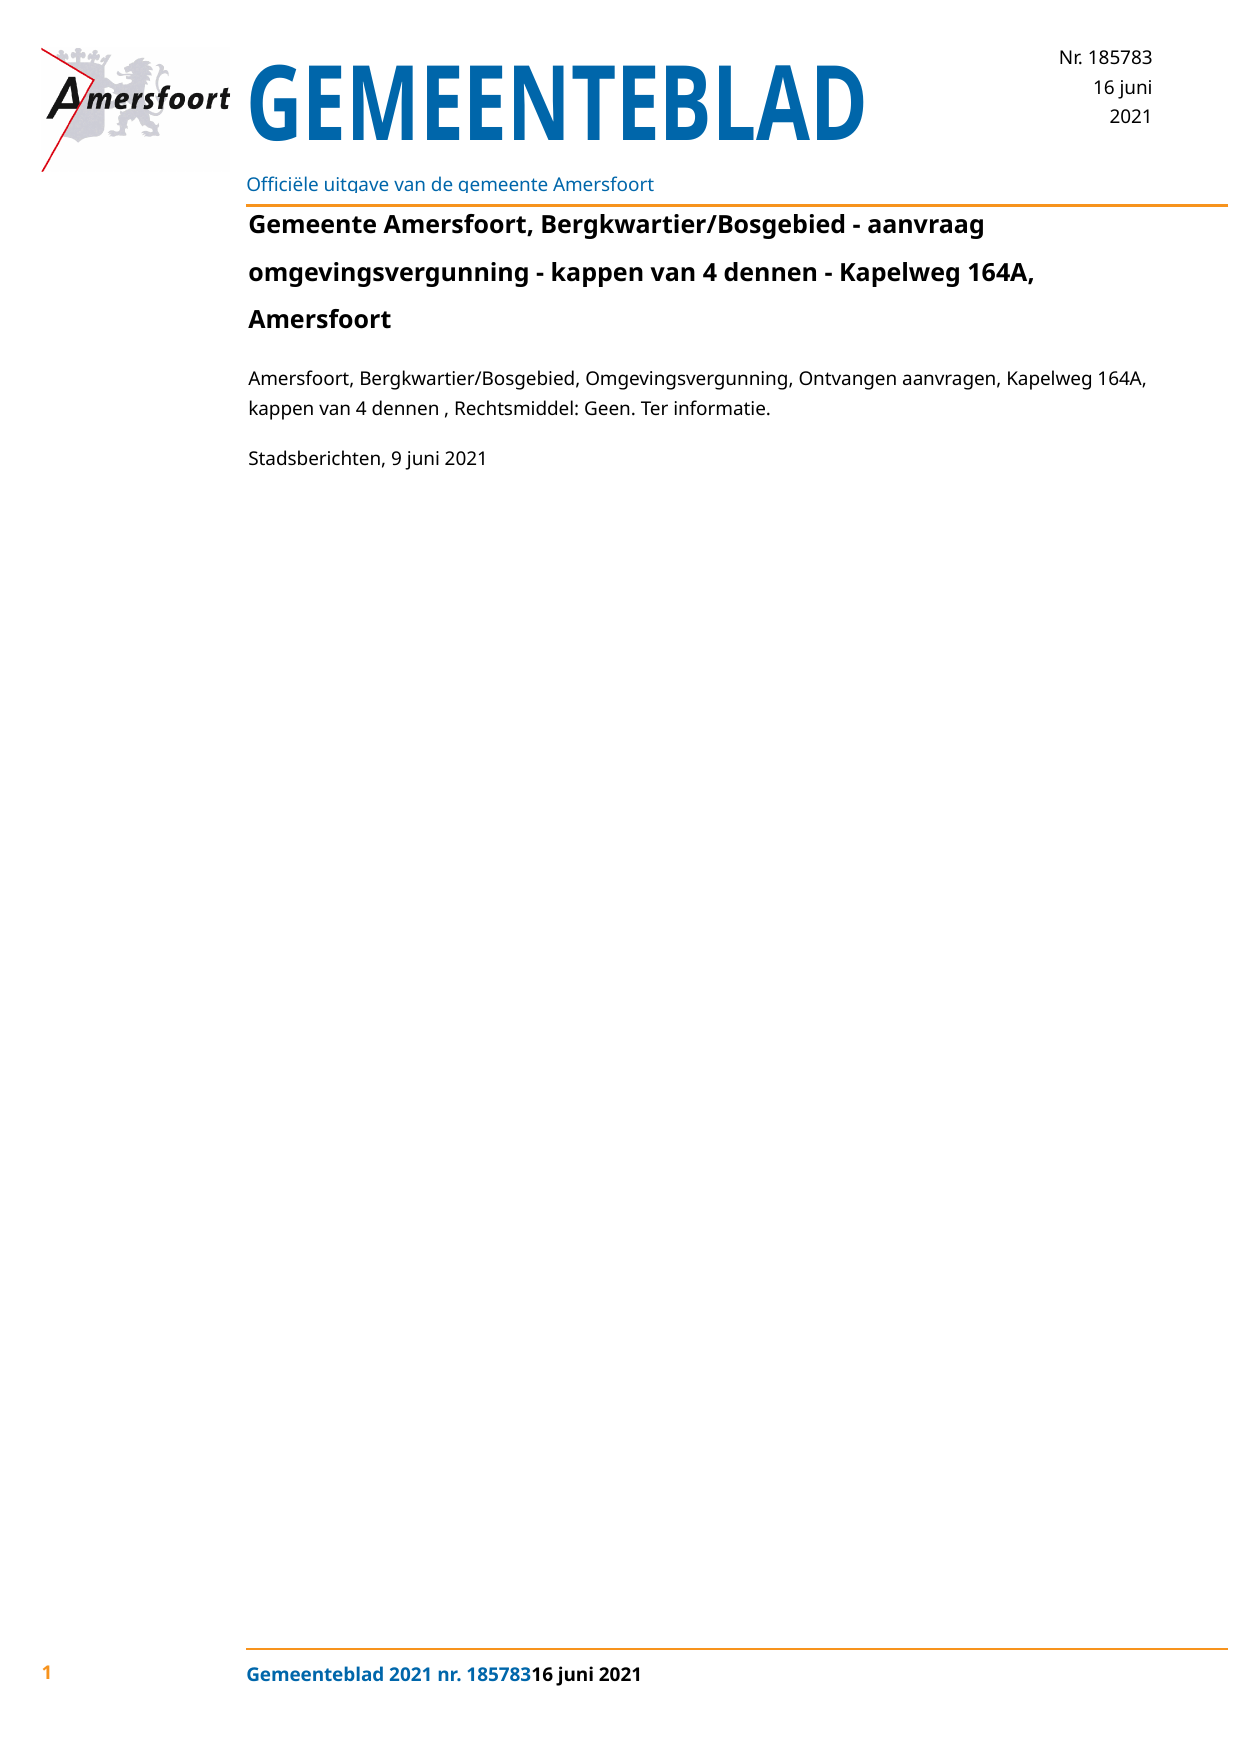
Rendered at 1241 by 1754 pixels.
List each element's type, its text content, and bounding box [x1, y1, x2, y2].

picture [41, 47, 231, 172]
text Amersfoort, Bergkwartier/Bosgebied, Omgevingsvergunning, Ontvangen aanvragen, Kapelweg 164A, kappen van 4 dennen , Rechtsmiddel: Geen. Ter informatie. [248, 366, 1152, 421]
text Stadsberichten, 9 juni 2021 [248, 446, 1152, 471]
text Gemeente Amersfoort, Bergkwartier/Bosgebied - aanvraag omgevingsvergunning - kappen van 4 dennen - Kapelweg 164A, Amersfoort [248, 207, 1152, 336]
